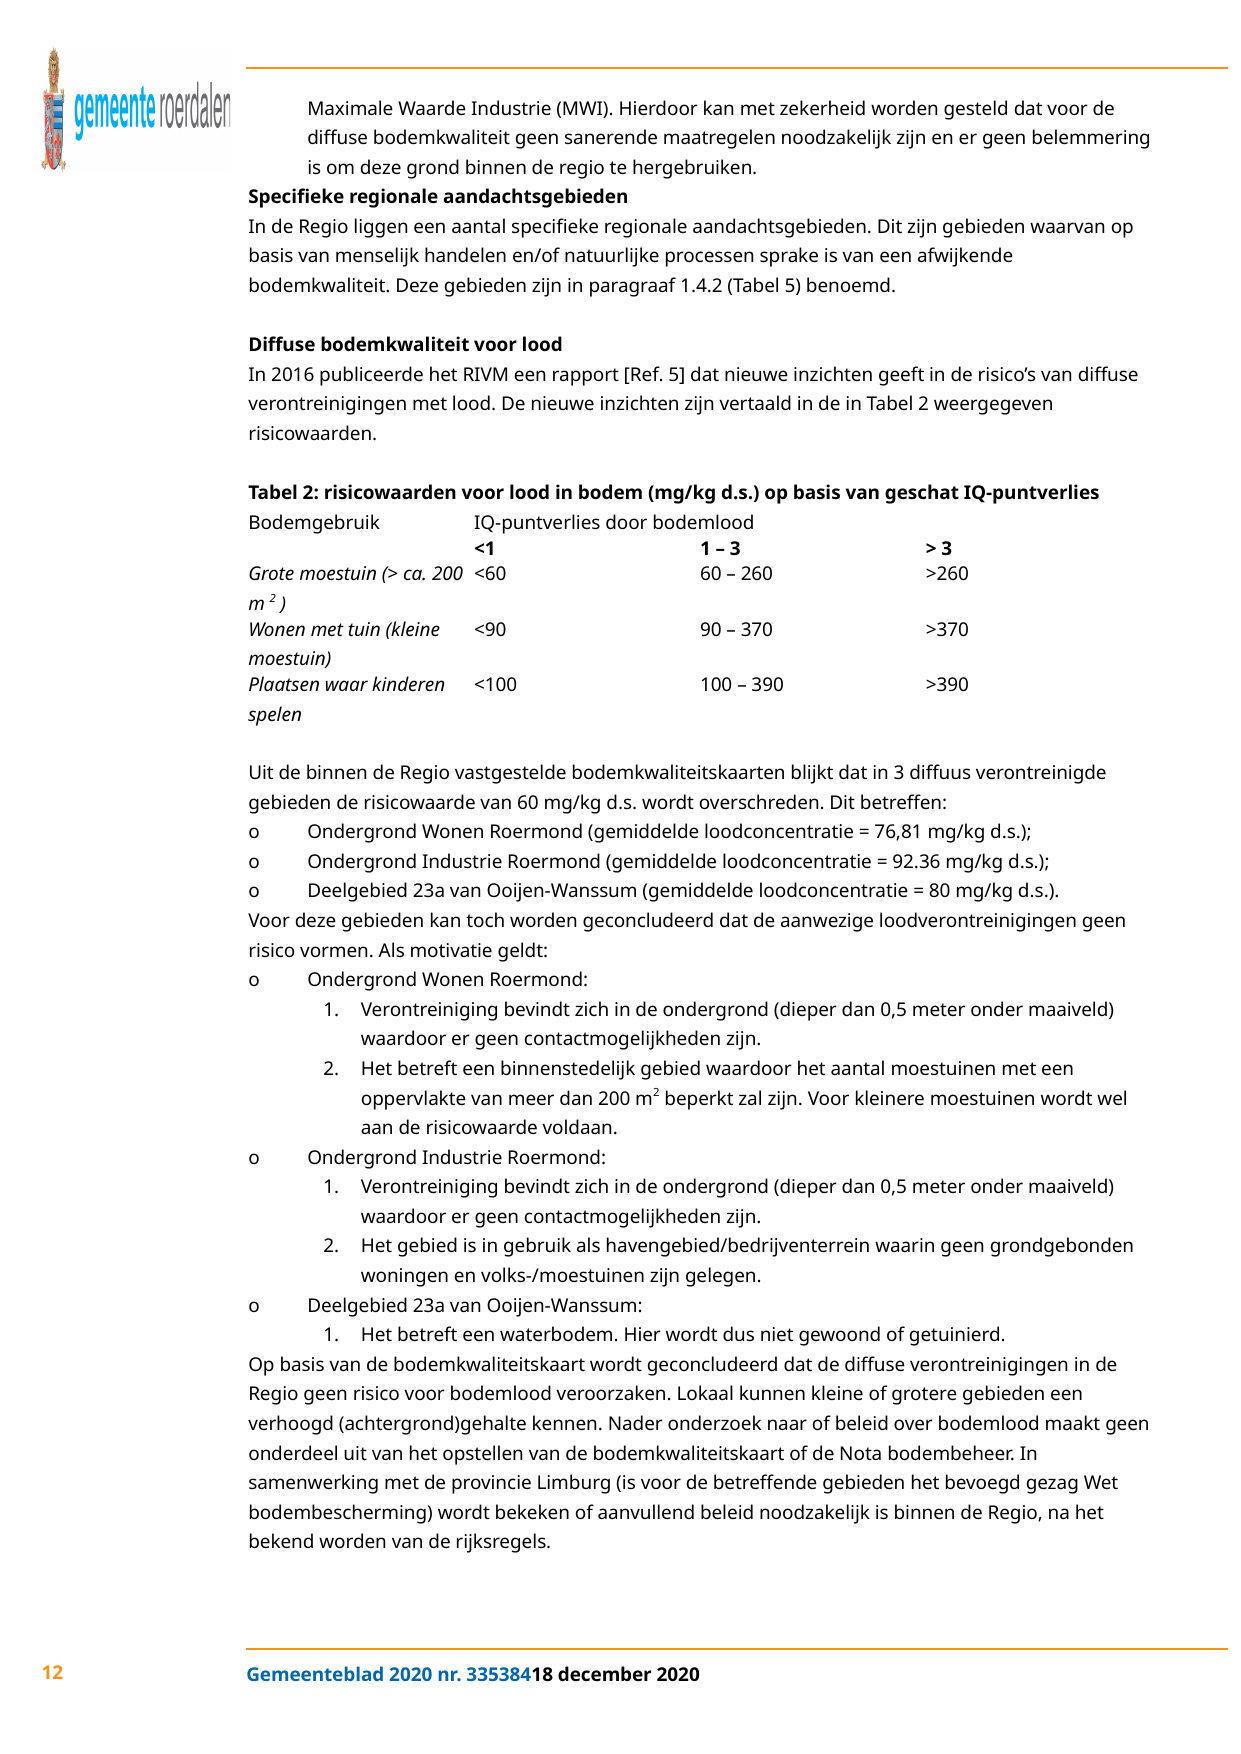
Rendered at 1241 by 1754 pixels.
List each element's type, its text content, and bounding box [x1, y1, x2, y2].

list Deelgebied 23a van Ooijen-Wanssum (gemiddelde loodconcentratie = 80 mg/kg d.s.). [248, 878, 1152, 903]
list Ondergrond Industrie Roermond: [248, 1144, 1152, 1169]
table_cell Wonen met tuin (kleine moestuin) [248, 616, 474, 671]
table_cell >370 [926, 616, 1152, 671]
table_cell >260 [926, 561, 1152, 616]
table_header IQ-puntverlies door bodemlood [474, 509, 1152, 535]
list Het betreft een waterbodem. Hier wordt dus niet gewoond of getuinierd. [323, 1321, 1152, 1347]
text Uit de binnen de Regio vastgestelde bodemkwaliteitskaarten blijkt dat in 3 diffuus verontreinigde gebieden de risicowaarde van 60 mg/kg d.s. wordt overschreden. Dit betreffen: [248, 759, 1152, 814]
text Diffuse bodemkwaliteit voor lood [248, 331, 1152, 357]
table_cell 100 – 390 [700, 671, 926, 726]
text Voor deze gebieden kan toch worden geconcludeerd dat de aanwezige loodverontreinigingen geen risico vormen. Als motivatie geldt: [248, 907, 1152, 962]
list Verontreiniging bevindt zich in de ondergrond (dieper dan 0,5 meter onder maaiveld) waardoor er geen contactmogelijkheden zijn. [323, 996, 1152, 1051]
table_cell > 3 [926, 535, 1152, 561]
table_header Bodemgebruik [248, 509, 474, 561]
table_cell <100 [474, 671, 700, 726]
table_cell <60 [474, 561, 700, 616]
list Maximale Waarde Industrie (MWI). Hierdoor kan met zekerheid worden gesteld dat voor de diffuse bodemkwaliteit geen sanerende maatregelen noodzakelijk zijn en er geen belemmering is om deze grond binnen de regio te hergebruiken. [248, 95, 1152, 180]
list Het betreft een binnenstedelijk gebied waardoor het aantal moestuinen met een oppervlakte van meer dan 200 m2 beperkt zal zijn. Voor kleinere moestuinen wordt wel aan de risicowaarde voldaan. [323, 1055, 1152, 1140]
table_cell <1 [474, 535, 700, 561]
text Specifieke regionale aandachtsgebieden [248, 183, 1152, 209]
text Op basis van de bodemkwaliteitskaart wordt geconcludeerd dat de diffuse verontreinigingen in de Regio geen risico voor bodemlood veroorzaken. Lokaal kunnen kleine of grotere gebieden een verhoogd (achtergrond)gehalte kennen. Nader onderzoek naar of beleid over bodemlood maakt geen onderdeel uit van het opstellen van de bodemkwaliteitskaart of de Nota bodembeheer. In samenwerking met de provincie Limburg (is voor de betreffende gebieden het bevoegd gezag Wet bodembescherming) wordt bekeken of aanvullend beleid noodzakelijk is binnen de Regio, na het bekend worden van de rijksregels. [248, 1351, 1152, 1554]
text Tabel 2: risicowaarden voor lood in bodem (mg/kg d.s.) op basis van geschat IQ-puntverlies [248, 479, 1152, 505]
list Ondergrond Wonen Roermond: [248, 966, 1152, 992]
table_cell 60 – 260 [700, 561, 926, 616]
table_cell <90 [474, 616, 700, 671]
picture [41, 47, 231, 172]
list Deelgebied 23a van Ooijen-Wanssum: [248, 1292, 1152, 1317]
table_cell 1 – 3 [700, 535, 926, 561]
text In 2016 publiceerde het RIVM een rapport [Ref. 5] dat nieuwe inzichten geeft in de risico’s van diffuse verontreinigingen met lood. De nieuwe inzichten zijn vertaald in de in Tabel 2 weergegeven risicowaarden. [248, 361, 1152, 446]
list Ondergrond Wonen Roermond (gemiddelde loodconcentratie = 76,81 mg/kg d.s.); [248, 818, 1152, 844]
table_cell 90 – 370 [700, 616, 926, 671]
list Het gebied is in gebruik als havengebied/bedrijventerrein waarin geen grondgebonden woningen en volks-/moestuinen zijn gelegen. [323, 1233, 1152, 1288]
list Ondergrond Industrie Roermond (gemiddelde loodconcentratie = 92.36 mg/kg d.s.); [248, 848, 1152, 874]
list Verontreiniging bevindt zich in de ondergrond (dieper dan 0,5 meter onder maaiveld) waardoor er geen contactmogelijkheden zijn. [323, 1173, 1152, 1229]
table_cell >390 [926, 671, 1152, 726]
table_cell Grote moestuin (> ca. 200 m 2 ) [248, 561, 474, 616]
table_cell Plaatsen waar kinderen spelen [248, 671, 474, 726]
text In de Regio liggen een aantal specifieke regionale aandachtsgebieden. Dit zijn gebieden waarvan op basis van menselijk handelen en/of natuurlijke processen sprake is van een afwijkende bodemkwaliteit. Deze gebieden zijn in paragraaf 1.4.2 (Tabel 5) benoemd. [248, 213, 1152, 298]
